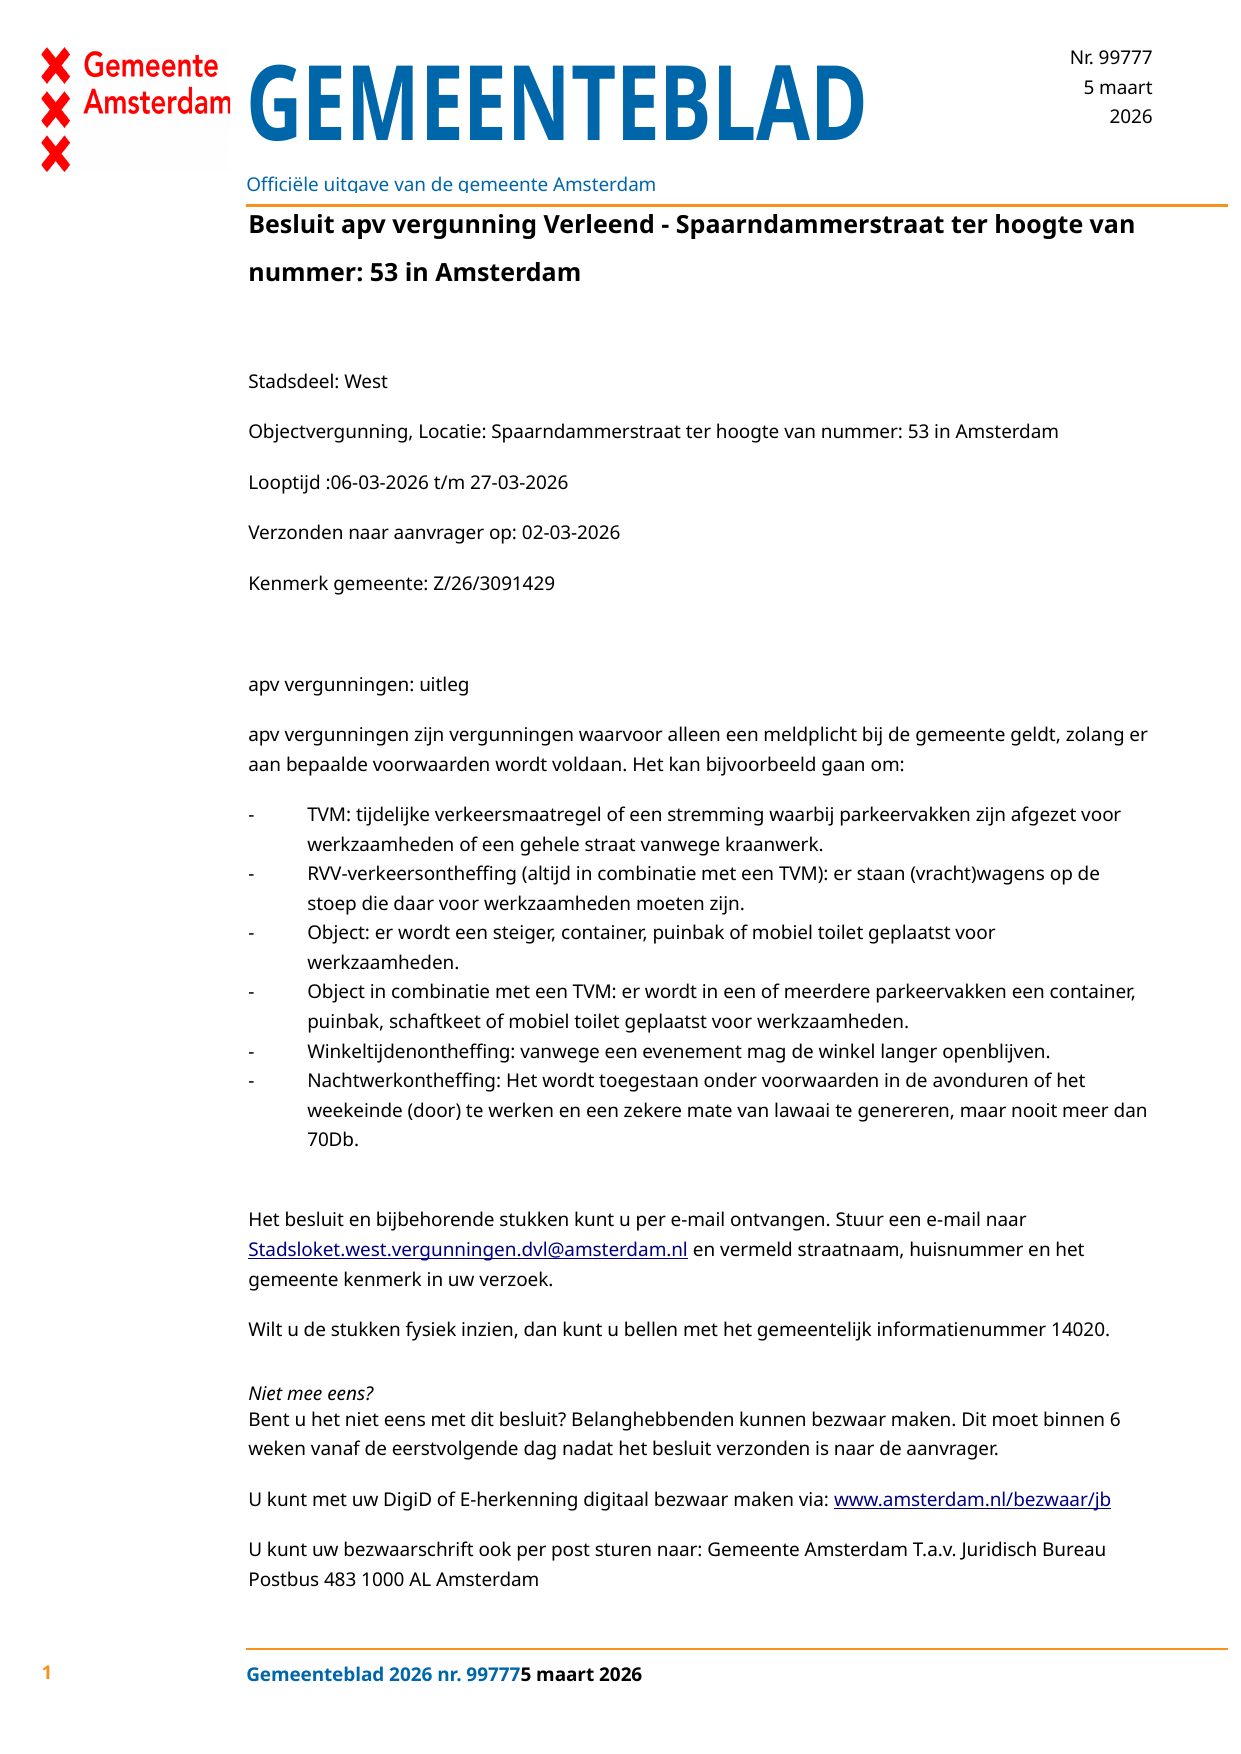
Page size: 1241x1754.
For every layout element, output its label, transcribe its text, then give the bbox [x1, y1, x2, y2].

text Stadsdeel: West [248, 368, 1152, 394]
text apv vergunningen: uitleg [248, 671, 1152, 697]
list RVV-verkeersontheffing (altijd in combinatie met een TVM): er staan (vracht)wagens op de stoep die daar voor werkzaamheden moeten zijn. [248, 860, 1152, 916]
text Besluit apv vergunning Verleend - Spaarndammerstraat ter hoogte van nummer: 53 in Amsterdam [248, 207, 1152, 288]
list Object: er wordt een steiger, container, puinbak of mobiel toilet geplaatst voor werkzaamheden. [248, 919, 1152, 975]
text Het besluit en bijbehorende stukken kunt u per e-mail ontvangen. Stuur een e-mail naar Stadsloket.west.vergunningen.dvl@amsterdam.nl en vermeld straatnaam, huisnummer en het gemeente kenmerk in uw verzoek. [248, 1207, 1152, 1292]
text apv vergunningen zijn vergunningen waarvoor alleen een meldplicht bij de gemeente geldt, zolang er aan bepaalde voorwaarden wordt voldaan. Het kan bijvoorbeeld gaan om: [248, 721, 1152, 777]
picture [41, 47, 231, 172]
text Kenmerk gemeente: Z/26/3091429 [248, 570, 1152, 596]
text Bent u het niet eens met dit besluit? Belanghebbenden kunnen bezwaar maken. Dit moet binnen 6 weken vanaf de eerstvolgende dag nadat het besluit verzonden is naar de aanvrager. [248, 1406, 1152, 1461]
text Niet mee eens? [248, 1380, 1152, 1406]
text U kunt uw bezwaarschrift ook per post sturen naar: Gemeente Amsterdam T.a.v. Juridisch Bureau Postbus 483 1000 AL Amsterdam [248, 1536, 1152, 1592]
list Winkeltijdenontheffing: vanwege een evenement mag de winkel langer openblijven. [248, 1038, 1152, 1064]
list Nachtwerkontheffing: Het wordt toegestaan onder voorwaarden in de avonduren of het weekeinde (door) te werken en een zekere mate van lawaai te genereren, maar nooit meer dan 70Db. [248, 1067, 1152, 1152]
text U kunt met uw DigiD of E-herkenning digitaal bezwaar maken via: www.amsterdam.nl/bezwaar/jb [248, 1486, 1152, 1512]
text Wilt u de stukken fysiek inzien, dan kunt u bellen met het gemeentelijk informatienummer 14020. [248, 1316, 1152, 1342]
text Objectvergunning, Locatie: Spaarndammerstraat ter hoogte van nummer: 53 in Amsterdam [248, 419, 1152, 444]
list TVM: tijdelijke verkeersmaatregel of een stremming waarbij parkeervakken zijn afgezet voor werkzaamheden of een gehele straat vanwege kraanwerk. [248, 801, 1152, 857]
text Looptijd :06-03-2026 t/m 27-03-2026 [248, 469, 1152, 495]
list Object in combinatie met een TVM: er wordt in een of meerdere parkeervakken een container, puinbak, schaftkeet of mobiel toilet geplaatst voor werkzaamheden. [248, 979, 1152, 1034]
text Verzonden naar aanvrager op: 02-03-2026 [248, 519, 1152, 545]
